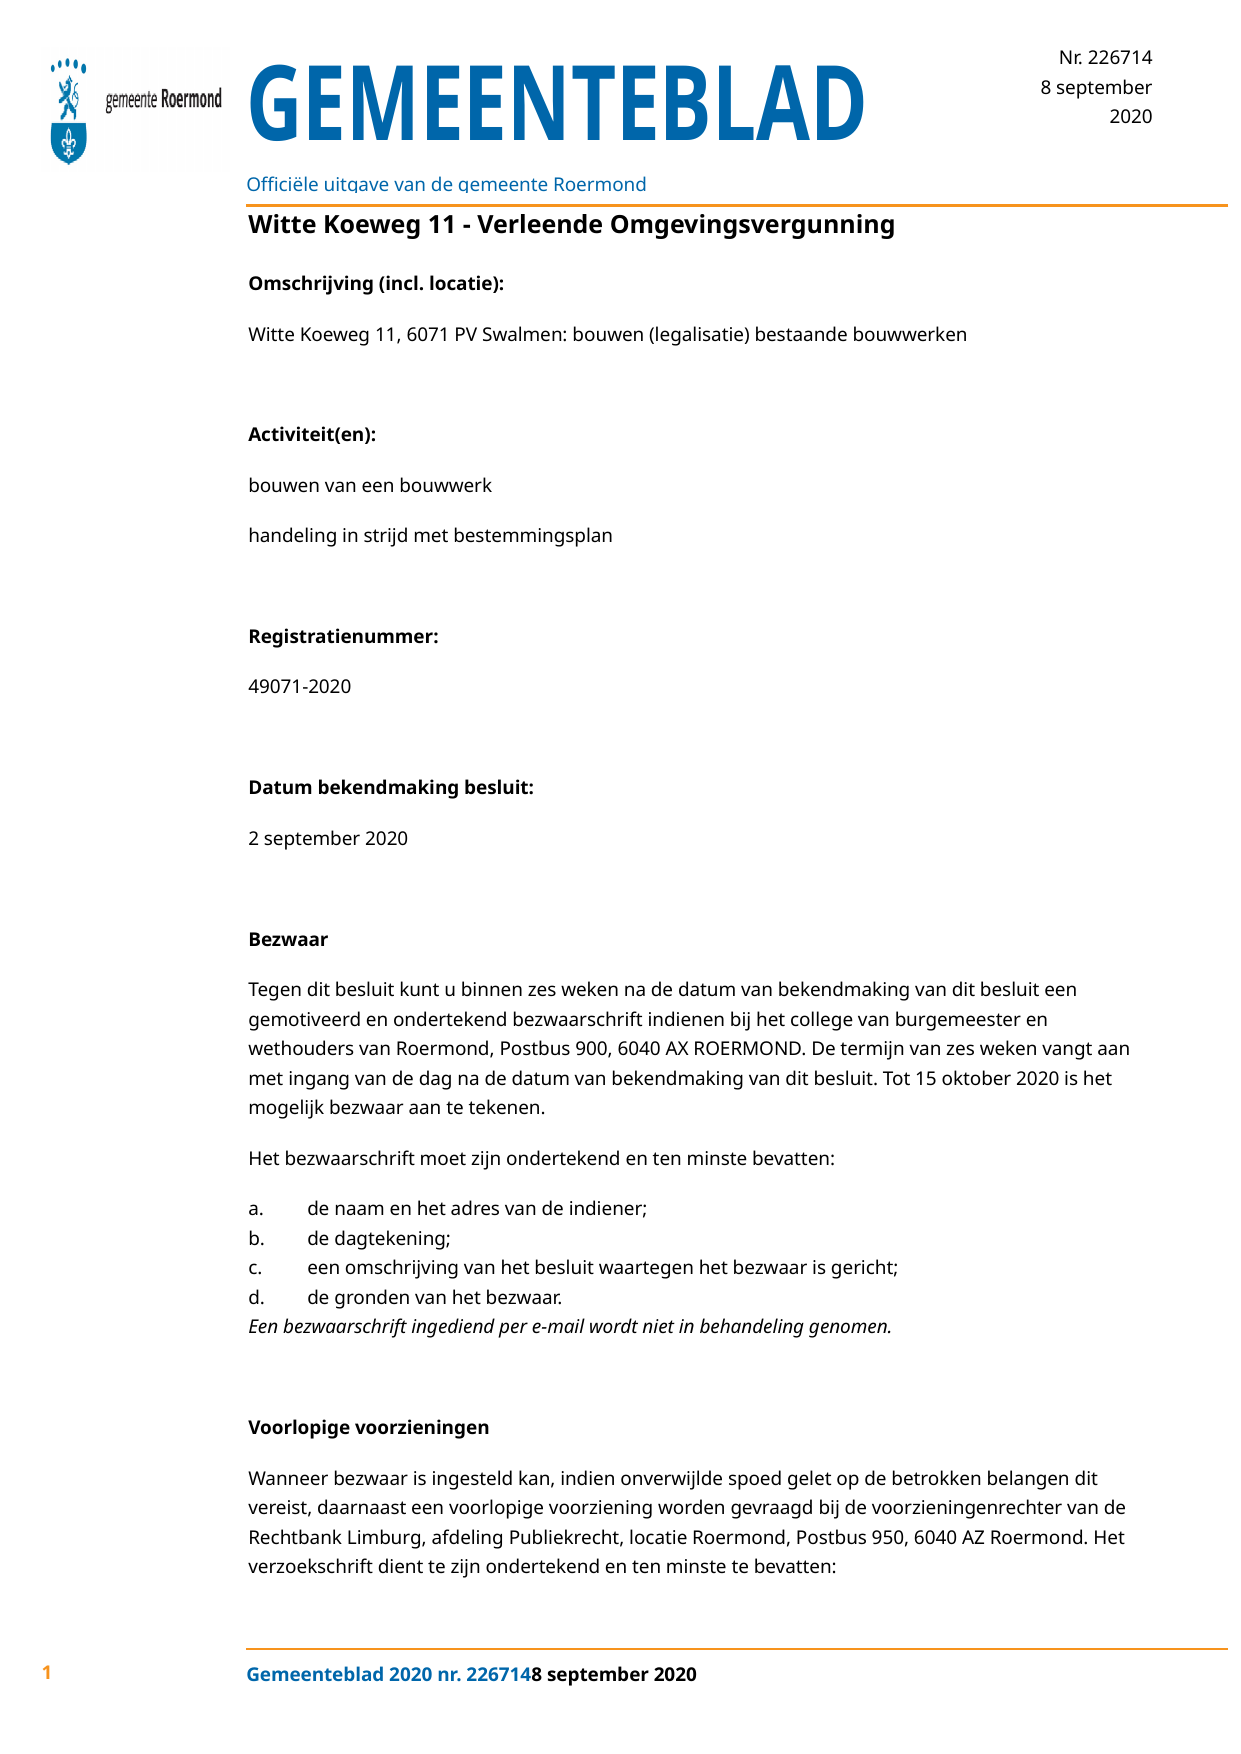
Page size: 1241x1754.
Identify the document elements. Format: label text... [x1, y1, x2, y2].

list de dagtekening; [248, 1225, 1152, 1251]
text Activiteit(en): [248, 422, 1152, 447]
text Bezwaar [248, 926, 1152, 951]
text Witte Koeweg 11, 6071 PV Swalmen: bouwen (legalisatie) bestaande bouwwerken [248, 321, 1152, 346]
text Tegen dit besluit kunt u binnen zes weken na de datum van bekendmaking van dit besluit een gemotiveerd en ondertekend bezwaarschrift indienen bij het college van burgemeester en wethouders van Roermond, Postbus 900, 6040 AX ROERMOND. De termijn van zes weken vangt aan met ingang van de dag na de datum van bekendmaking van dit besluit. Tot 15 oktober 2020 is het mogelijk bezwaar aan te tekenen. [248, 976, 1152, 1120]
text handeling in strijd met bestemmingsplan [248, 522, 1152, 548]
text Voorlopige voorzieningen [248, 1414, 1152, 1440]
text Omschrijving (incl. locatie): [248, 270, 1152, 296]
text Datum bekendmaking besluit: [248, 774, 1152, 800]
text 2 september 2020 [248, 825, 1152, 851]
text bouwen van een bouwwerk [248, 472, 1152, 498]
list de naam en het adres van de indiener; [248, 1195, 1152, 1221]
list een omschrijving van het besluit waartegen het bezwaar is gericht; [248, 1254, 1152, 1280]
text Een bezwaarschrift ingediend per e-mail wordt niet in behandeling genomen. [248, 1314, 1152, 1339]
picture [41, 47, 231, 172]
text Wanneer bezwaar is ingesteld kan, indien onverwijlde spoed gelet op de betrokken belangen dit vereist, daarnaast een voorlopige voorziening worden gevraagd bij de voorzieningenrechter van de Rechtbank Limburg, afdeling Publiekrecht, locatie Roermond, Postbus 950, 6040 AZ Roermond. Het verzoekschrift dient te zijn ondertekend en ten minste te bevatten: [248, 1465, 1152, 1579]
text Registratienummer: [248, 623, 1152, 649]
text Het bezwaarschrift moet zijn ondertekend en ten minste bevatten: [248, 1145, 1152, 1171]
list de gronden van het bezwaar. [248, 1284, 1152, 1310]
text Witte Koeweg 11 - Verleende Omgevingsvergunning [248, 207, 1152, 241]
text 49071-2020 [248, 674, 1152, 699]
